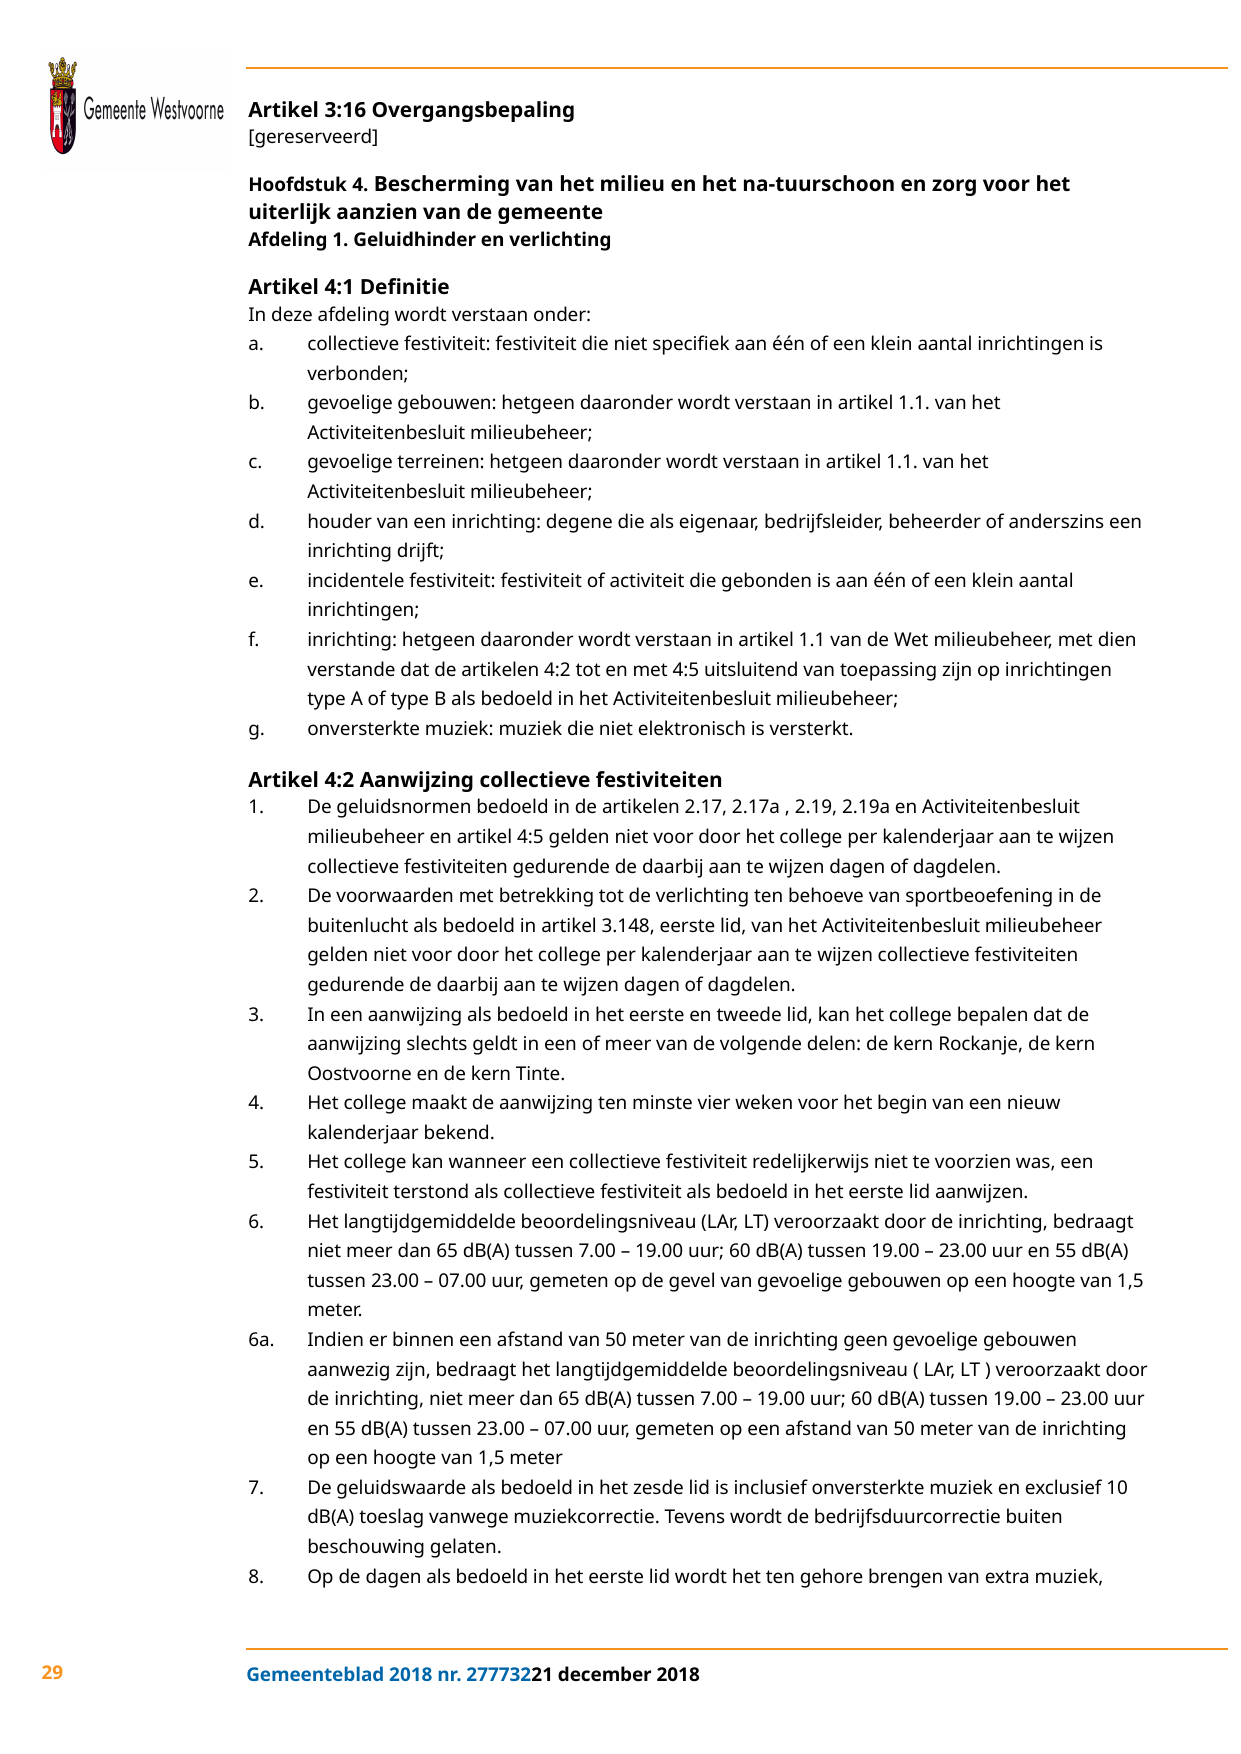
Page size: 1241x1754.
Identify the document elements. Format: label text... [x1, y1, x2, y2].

text Hoofdstuk 4. Bescherming van het milieu en het na-tuurschoon en zorg voor het uiterlijk aanzien van de gemeente [248, 169, 1152, 226]
text In deze afdeling wordt verstaan onder: [248, 301, 1152, 326]
list onversterkte muziek: muziek die niet elektronisch is versterkt. [248, 715, 1152, 741]
text Artikel 4:2 Aanwijzing collectieve festiviteiten [248, 765, 1152, 794]
list Op de dagen als bedoeld in het eerste lid wordt het ten gehore brengen van extra muziek, [248, 1563, 1152, 1589]
list De voorwaarden met betrekking tot de verlichting ten behoeve van sportbeoefening in de buitenlucht als bedoeld in artikel 3.148, eerste lid, van het Activiteitenbesluit milieubeheer gelden niet voor door het college per kalenderjaar aan te wijzen collectieve festiviteiten gedurende de daarbij aan te wijzen dagen of dagdelen. [248, 882, 1152, 997]
text Artikel 3:16 Overgangsbepaling [248, 95, 1152, 123]
list In een aanwijzing als bedoeld in het eerste en tweede lid, kan het college bepalen dat de aanwijzing slechts geldt in een of meer van de volgende delen: de kern Rockanje, de kern Oostvoorne en de kern Tinte. [248, 1001, 1152, 1086]
text Afdeling 1. Geluidhinder en verlichting [248, 226, 1152, 251]
text Artikel 4:1 Definitie [248, 272, 1152, 301]
list gevoelige terreinen: hetgeen daaronder wordt verstaan in artikel 1.1. van het Activiteitenbesluit milieubeheer; [248, 449, 1152, 504]
picture [41, 47, 231, 172]
list inrichting: hetgeen daaronder wordt verstaan in artikel 1.1 van de Wet milieubeheer, met dien verstande dat de artikelen 4:2 tot en met 4:5 uitsluitend van toepassing zijn op inrichtingen type A of type B als bedoeld in het Activiteitenbesluit milieubeheer; [248, 626, 1152, 711]
list incidentele festiviteit: festiviteit of activiteit die gebonden is aan één of een klein aantal inrichtingen; [248, 567, 1152, 622]
list houder van een inrichting: degene die als eigenaar, bedrijfsleider, beheerder of anderszins een inrichting drijft; [248, 508, 1152, 563]
list Indien er binnen een afstand van 50 meter van de inrichting geen gevoelige gebouwen aanwezig zijn, bedraagt het langtijdgemiddelde beoordelingsniveau ( LAr, LT ) veroorzaakt door de inrichting, niet meer dan 65 dB(A) tussen 7.00 – 19.00 uur; 60 dB(A) tussen 19.00 – 23.00 uur en 55 dB(A) tussen 23.00 – 07.00 uur, gemeten op een afstand van 50 meter van de inrichting op een hoogte van 1,5 meter [248, 1326, 1152, 1470]
list De geluidsnormen bedoeld in de artikelen 2.17, 2.17a , 2.19, 2.19a en Activiteitenbesluit milieubeheer en artikel 4:5 gelden niet voor door het college per kalenderjaar aan te wijzen collectieve festiviteiten gedurende de daarbij aan te wijzen dagen of dagdelen. [248, 794, 1152, 879]
list De geluidswaarde als bedoeld in het zesde lid is inclusief onversterkte muziek en exclusief 10 dB(A) toeslag vanwege muziekcorrectie. Tevens wordt de bedrijfsduurcorrectie buiten beschouwing gelaten. [248, 1474, 1152, 1559]
list Het langtijdgemiddelde beoordelingsniveau (LAr, LT) veroorzaakt door de inrichting, bedraagt niet meer dan 65 dB(A) tussen 7.00 – 19.00 uur; 60 dB(A) tussen 19.00 – 23.00 uur en 55 dB(A) tussen 23.00 – 07.00 uur, gemeten op de gevel van gevoelige gebouwen op een hoogte van 1,5 meter. [248, 1208, 1152, 1322]
text [gereserveerd] [248, 123, 1152, 149]
list gevoelige gebouwen: hetgeen daaronder wordt verstaan in artikel 1.1. van het Activiteitenbesluit milieubeheer; [248, 389, 1152, 445]
list Het college kan wanneer een collectieve festiviteit redelijkerwijs niet te voorzien was, een festiviteit terstond als collectieve festiviteit als bedoeld in het eerste lid aanwijzen. [248, 1149, 1152, 1204]
list collectieve festiviteit: festiviteit die niet specifiek aan één of een klein aantal inrichtingen is verbonden; [248, 330, 1152, 386]
list Het college maakt de aanwijzing ten minste vier weken voor het begin van een nieuw kalenderjaar bekend. [248, 1089, 1152, 1145]
